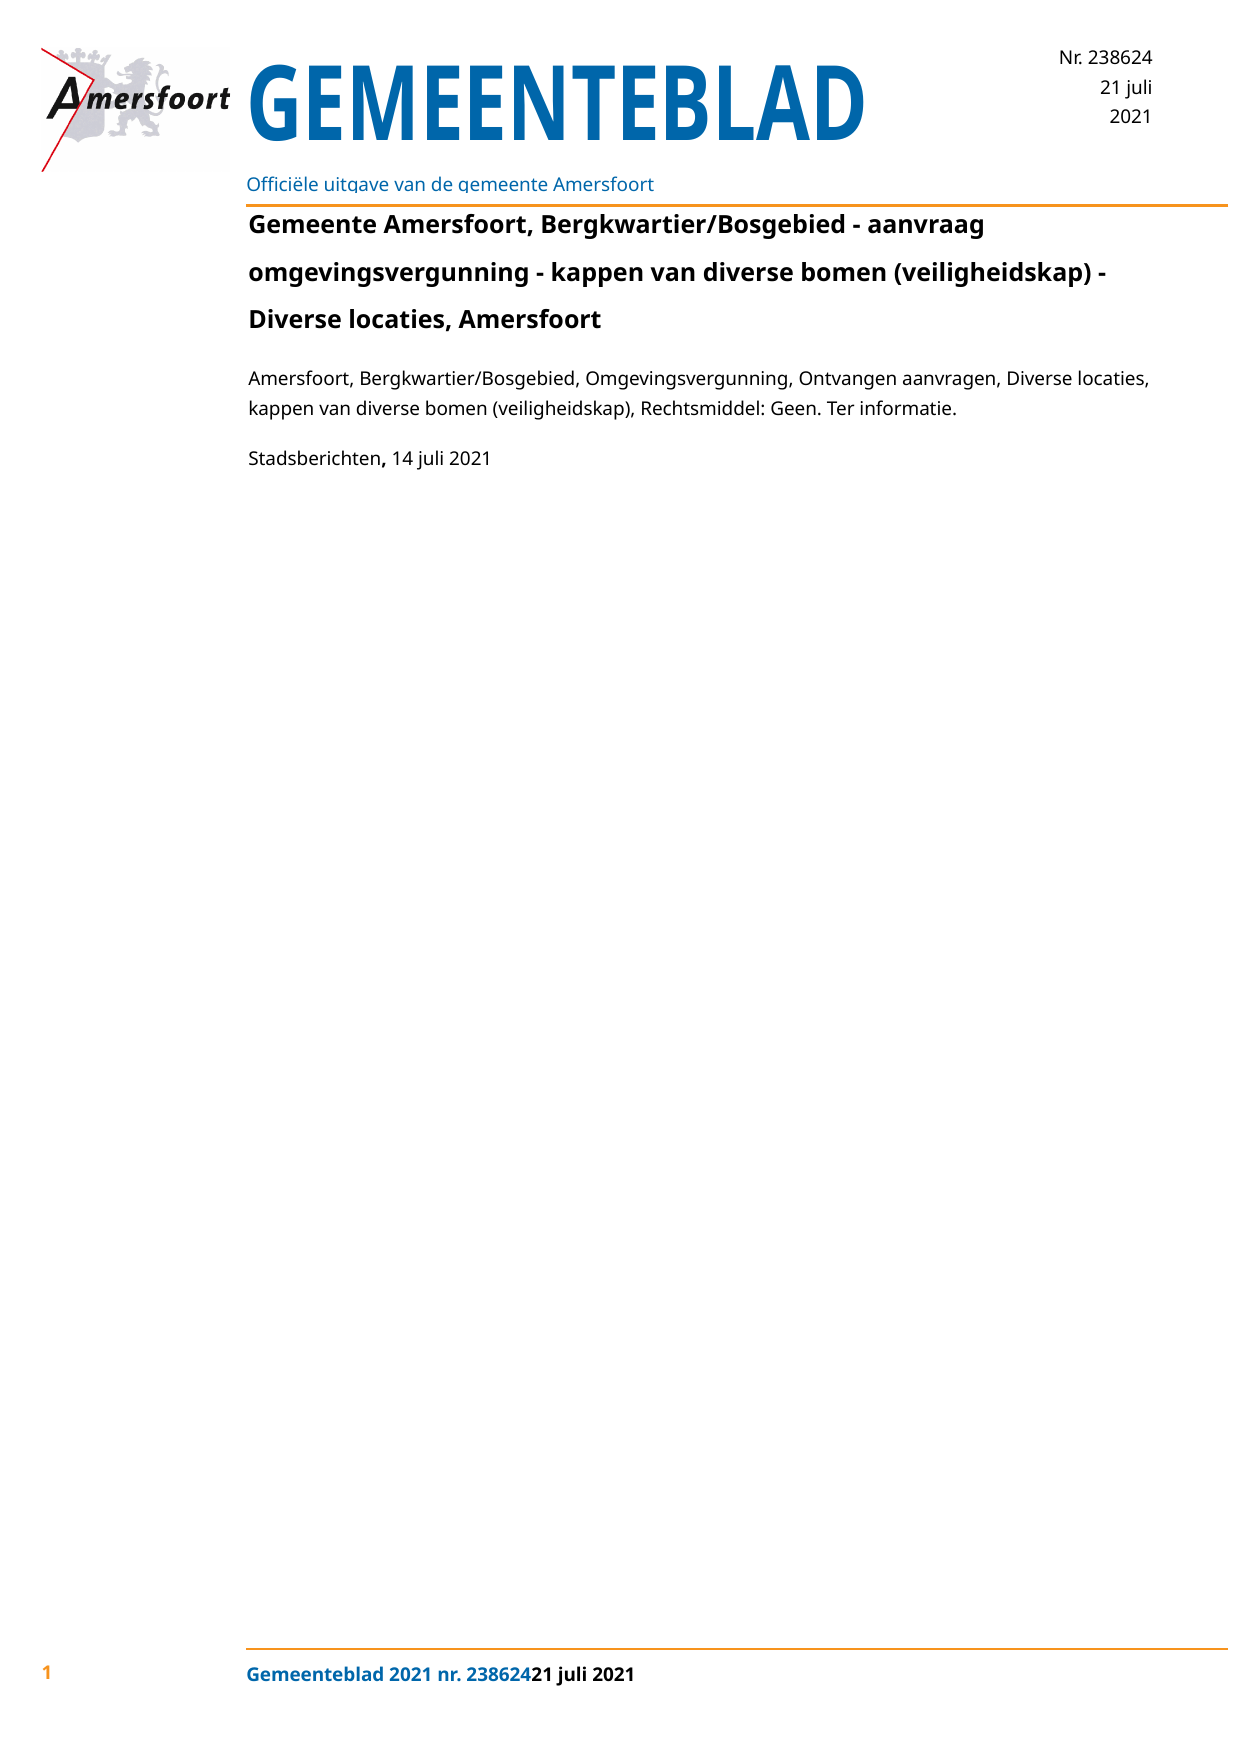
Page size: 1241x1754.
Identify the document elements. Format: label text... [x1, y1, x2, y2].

picture [41, 47, 231, 172]
text Stadsberichten, 14 juli 2021 [248, 446, 1152, 471]
text Amersfoort, Bergkwartier/Bosgebied, Omgevingsvergunning, Ontvangen aanvragen, Diverse locaties, kappen van diverse bomen (veiligheidskap), Rechtsmiddel: Geen. Ter informatie. [248, 366, 1152, 421]
text Gemeente Amersfoort, Bergkwartier/Bosgebied - aanvraag omgevingsvergunning - kappen van diverse bomen (veiligheidskap) - Diverse locaties, Amersfoort [248, 207, 1152, 336]
